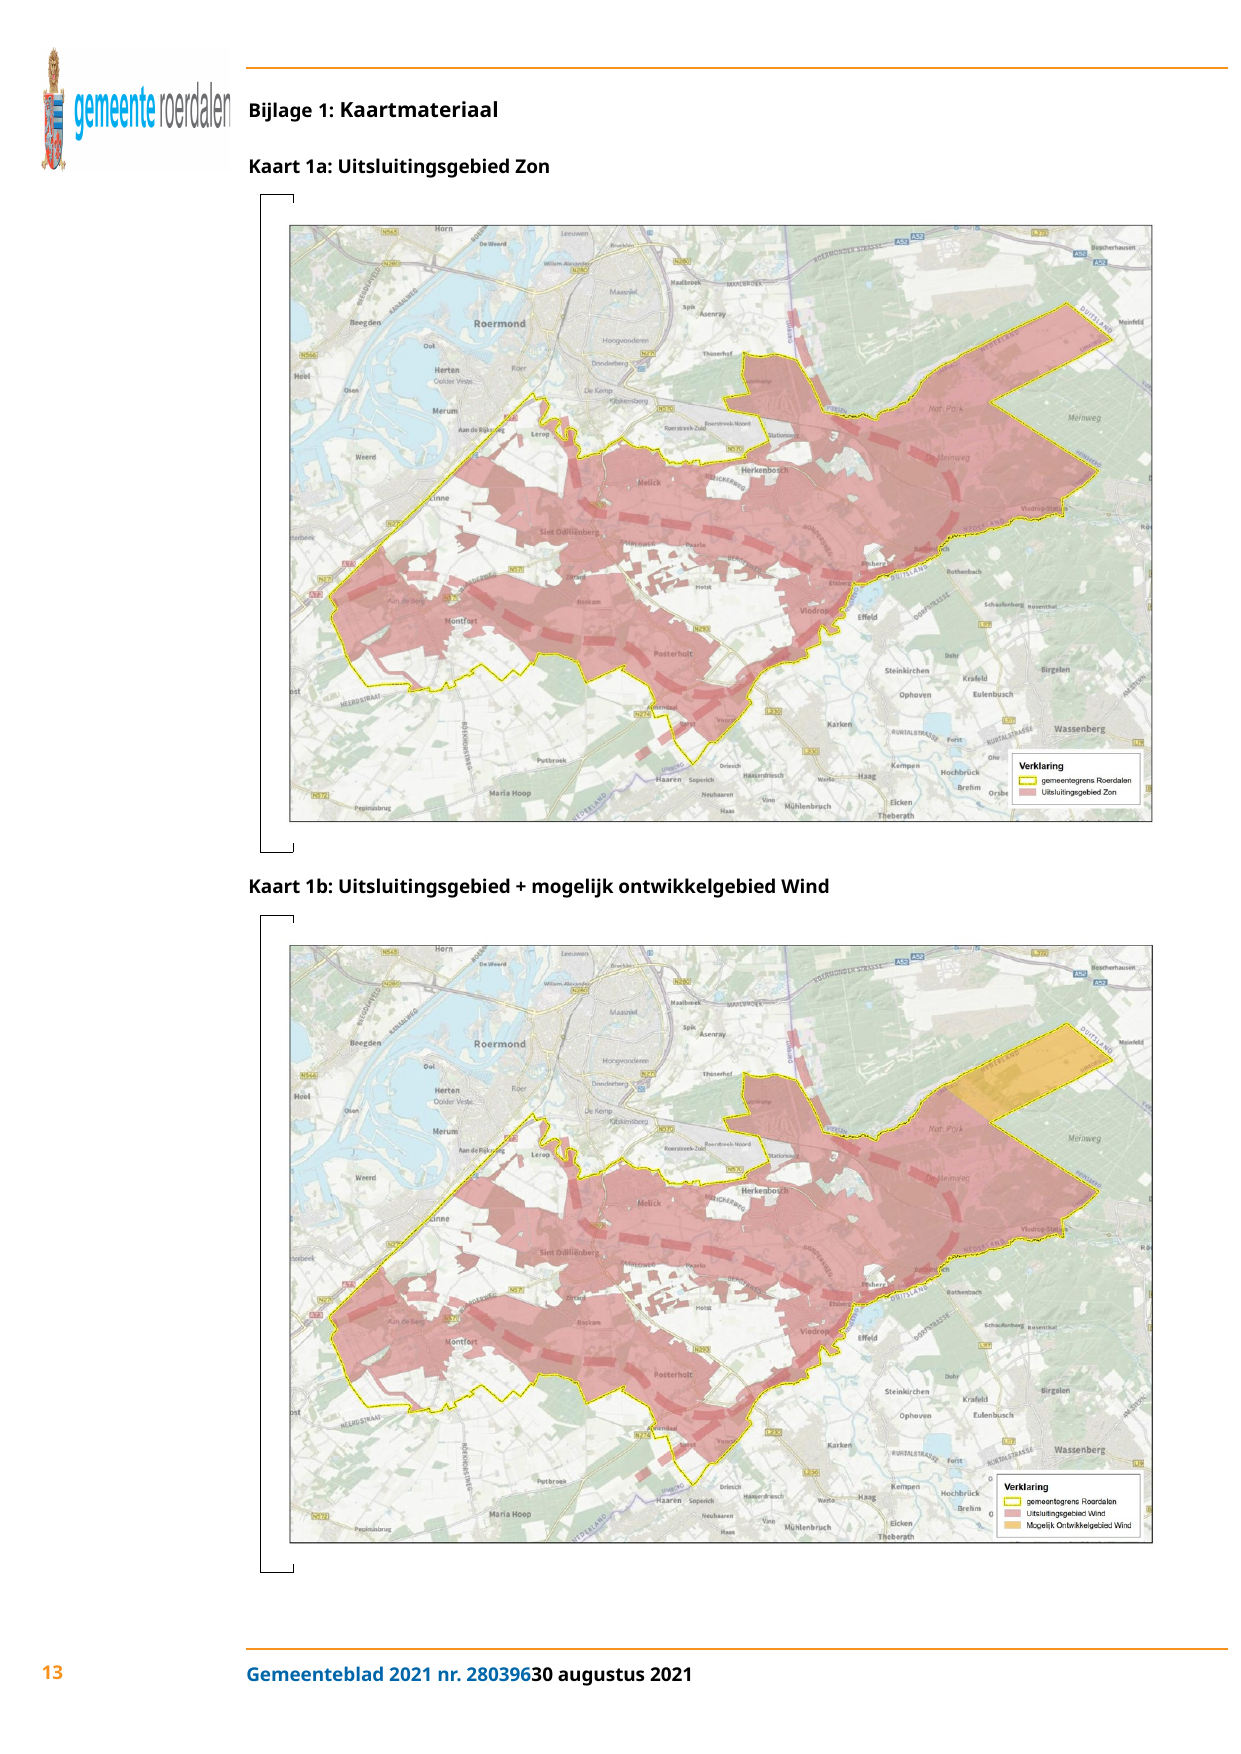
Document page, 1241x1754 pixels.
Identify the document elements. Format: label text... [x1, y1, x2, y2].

text Kaart 1b: Uitsluitingsgebied + mogelijk ontwikkelgebied Wind [248, 873, 1152, 899]
text Bijlage 1: Kaartmateriaal [248, 95, 1152, 123]
picture [268, 923, 1173, 1564]
picture [41, 47, 231, 172]
picture [268, 203, 1173, 843]
text Kaart 1a: Uitsluitingsgebied Zon [248, 153, 1152, 179]
